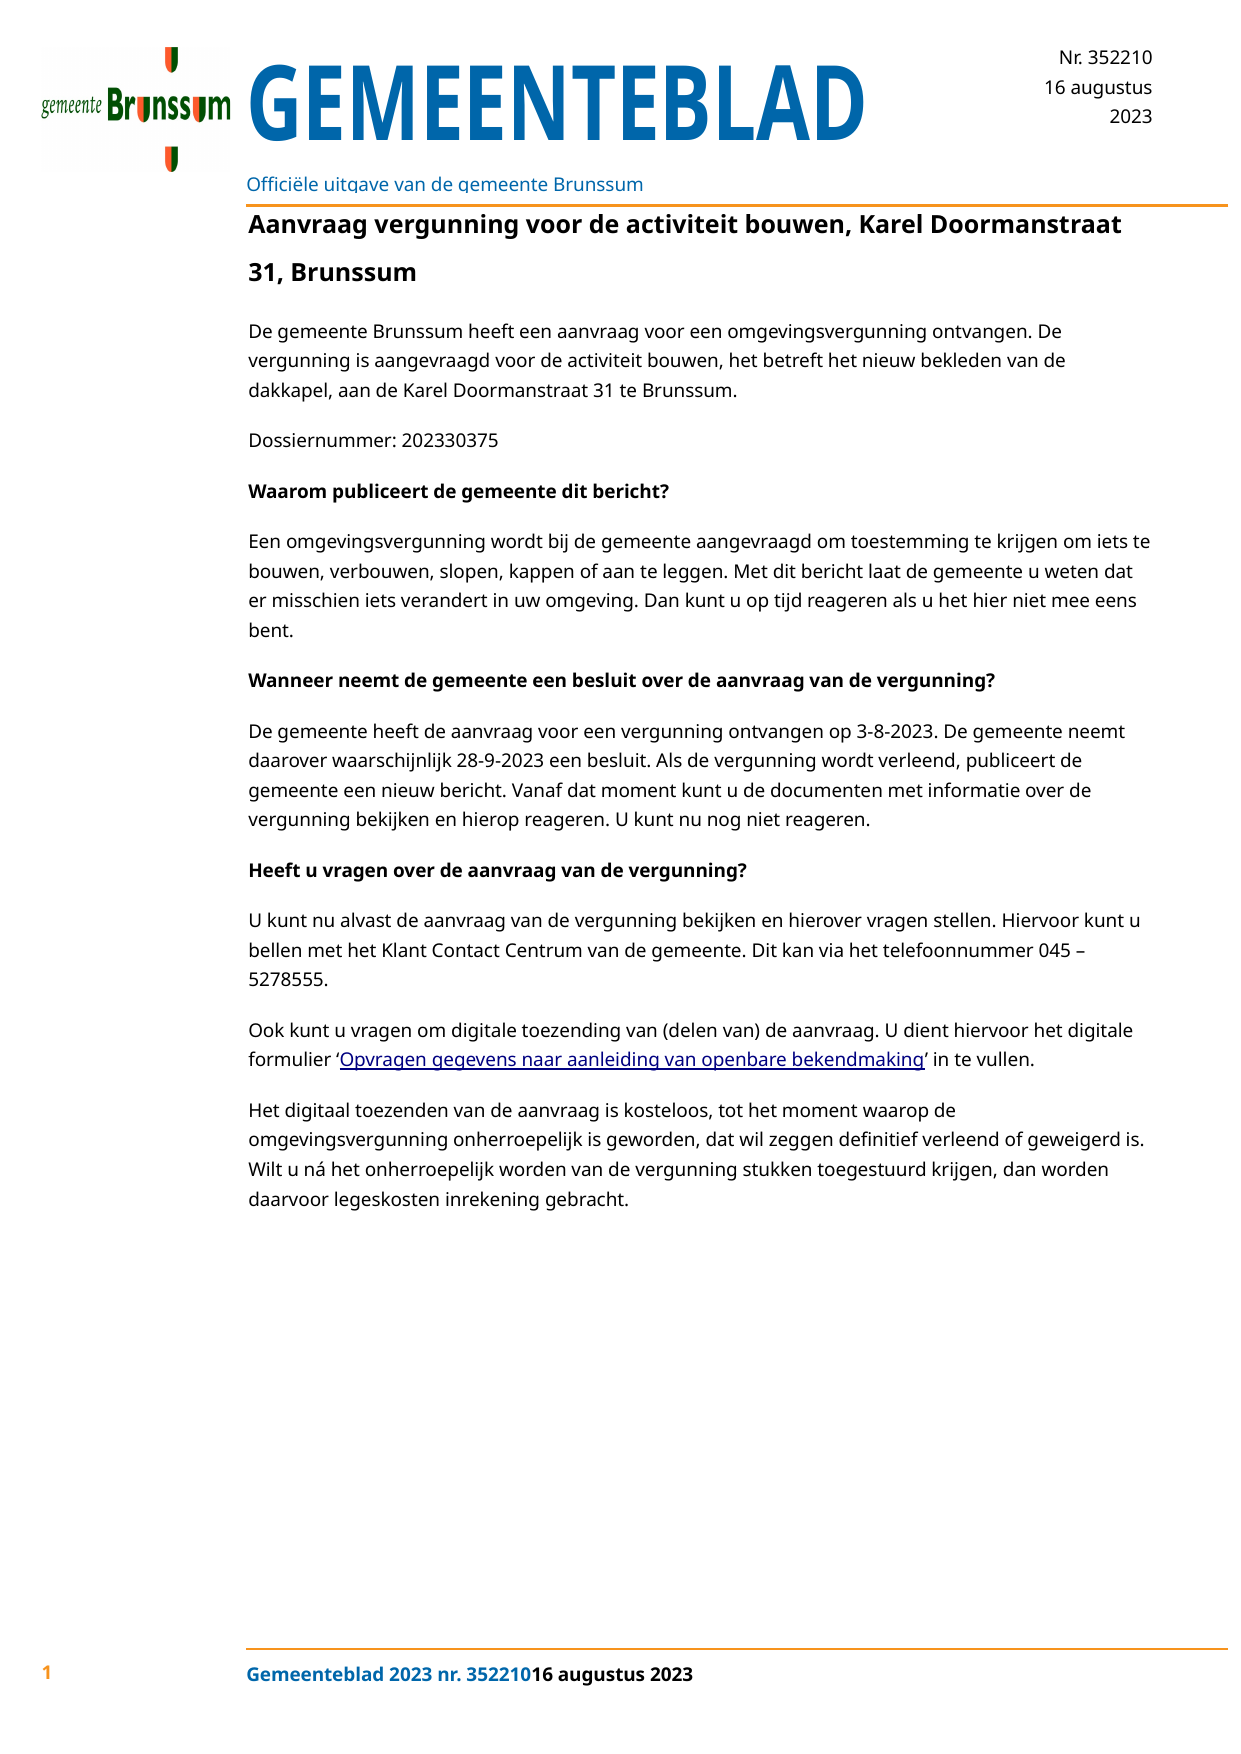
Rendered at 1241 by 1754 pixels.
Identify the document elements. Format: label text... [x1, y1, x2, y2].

text Waarom publiceert de gemeente dit bericht? [248, 478, 1152, 504]
text Het digitaal toezenden van de aanvraag is kosteloos, tot het moment waarop de omgevingsvergunning onherroepelijk is geworden, dat wil zeggen definitief verleend of geweigerd is. Wilt u ná het onherroepelijk worden van de vergunning stukken toegestuurd krijgen, dan worden daarvoor legeskosten inrekening gebracht. [248, 1097, 1152, 1212]
text Ook kunt u vragen om digitale toezending van (delen van) de aanvraag. U dient hiervoor het digitale formulier ‘Opvragen gegevens naar aanleiding van openbare bekendmaking’ in te vullen. [248, 1017, 1152, 1072]
text Dossiernummer: 202330375 [248, 427, 1152, 453]
text Wanneer neemt de gemeente een besluit over de aanvraag van de vergunning? [248, 667, 1152, 693]
text De gemeente heeft de aanvraag voor een vergunning ontvangen op 3-8-2023. De gemeente neemt daarover waarschijnlijk 28-9-2023 een besluit. Als de vergunning wordt verleend, publiceert de gemeente een nieuw bericht. Vanaf dat moment kunt u de documenten met informatie over de vergunning bekijken en hierop reageren. U kunt nu nog niet reageren. [248, 718, 1152, 832]
picture [41, 47, 231, 172]
text Een omgevingsvergunning wordt bij de gemeente aangevraagd om toestemming te krijgen om iets te bouwen, verbouwen, slopen, kappen of aan te leggen. Met dit bericht laat de gemeente u weten dat er misschien iets verandert in uw omgeving. Dan kunt u op tijd reageren als u het hier niet mee eens bent. [248, 528, 1152, 643]
text De gemeente Brunssum heeft een aanvraag voor een omgevingsvergunning ontvangen. De vergunning is aangevraagd voor de activiteit bouwen, het betreft het nieuw bekleden van de dakkapel, aan de Karel Doormanstraat 31 te Brunssum. [248, 318, 1152, 403]
text Aanvraag vergunning voor de activiteit bouwen, Karel Doormanstraat 31, Brunssum [248, 207, 1152, 288]
text Heeft u vragen over de aanvraag van de vergunning? [248, 857, 1152, 883]
text U kunt nu alvast de aanvraag van de vergunning bekijken en hierover vragen stellen. Hiervoor kunt u bellen met het Klant Contact Centrum van de gemeente. Dit kan via het telefoonnummer 045 – 5278555. [248, 907, 1152, 992]
